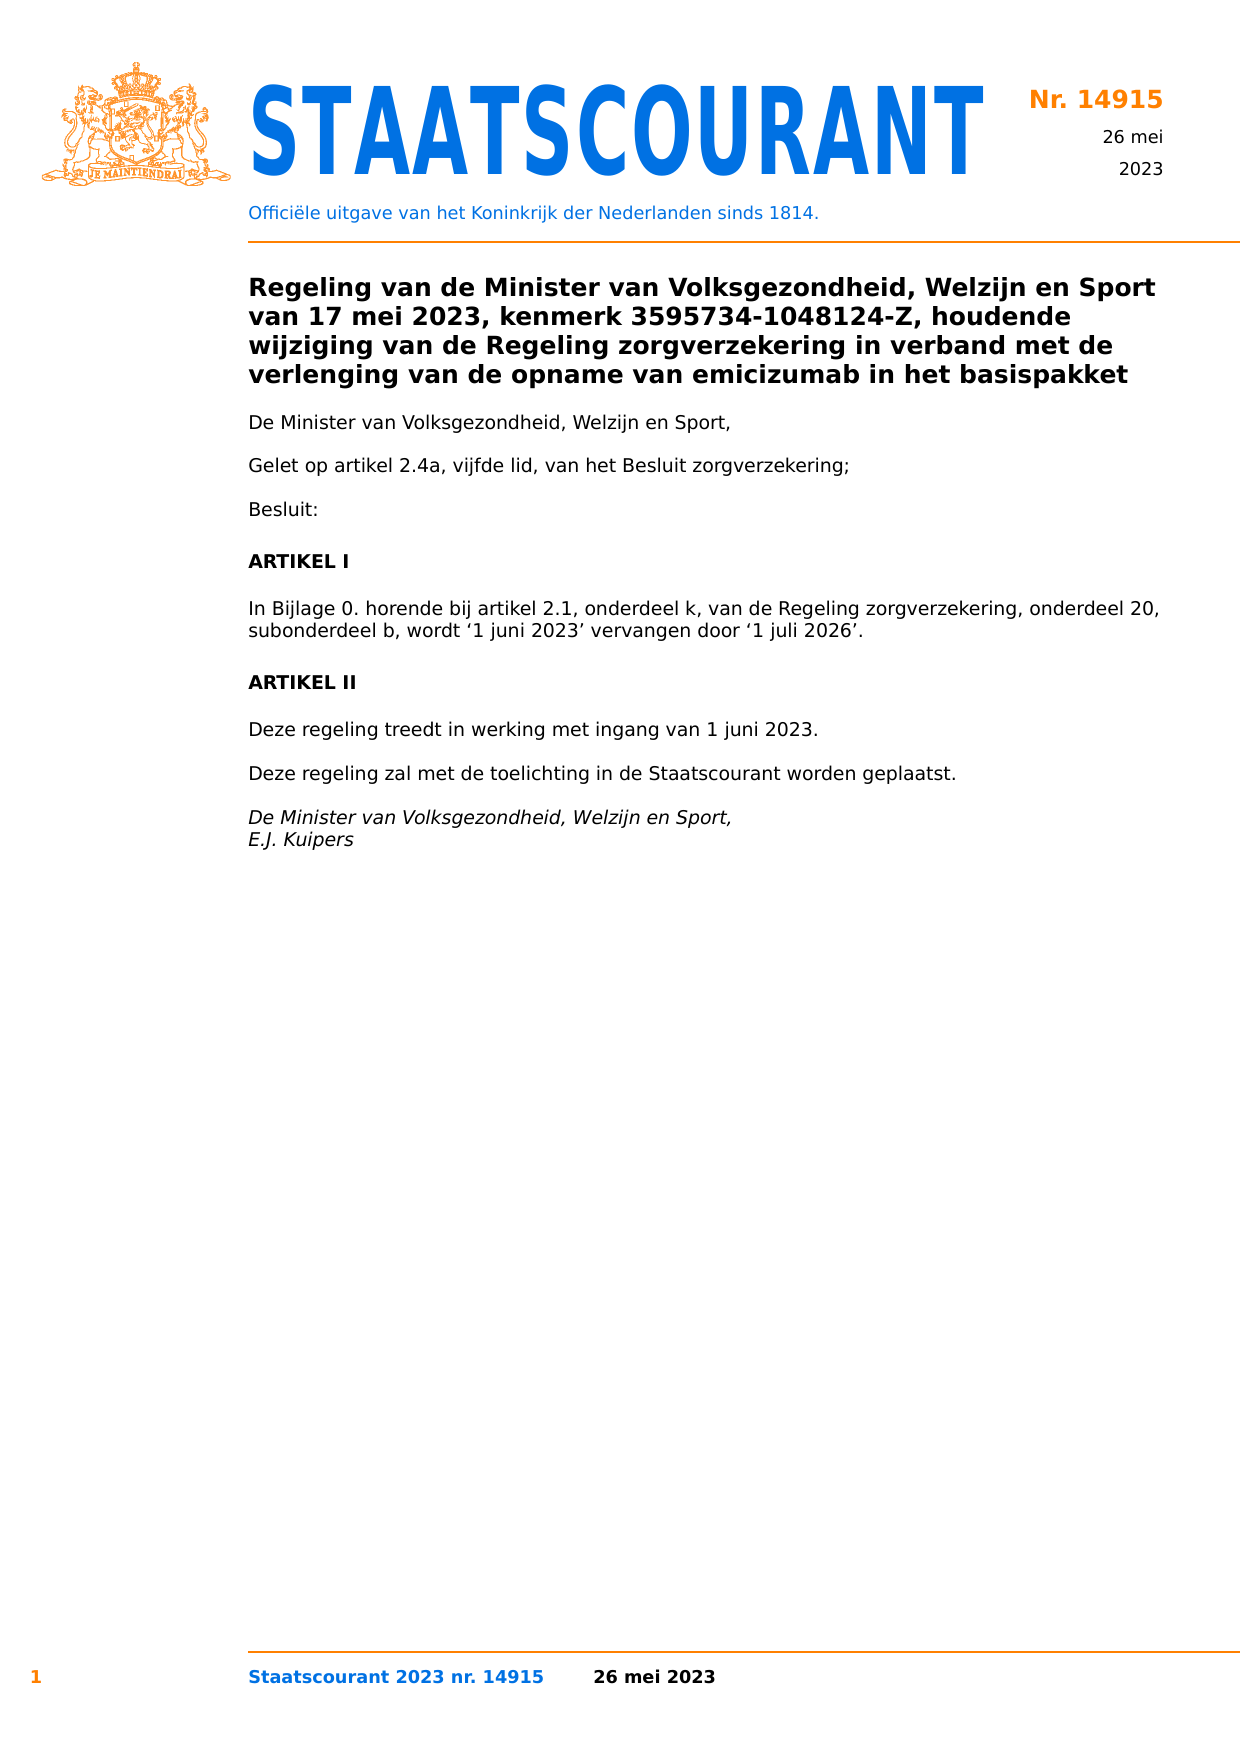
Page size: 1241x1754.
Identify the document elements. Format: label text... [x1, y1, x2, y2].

text De Minister van Volksgezondheid, Welzijn en Sport, E.J. Kuipers [248, 807, 1163, 851]
text De Minister van Volksgezondheid, Welzijn en Sport, [248, 412, 1163, 433]
subtitle ARTIKEL II [248, 672, 1163, 694]
subtitle ARTIKEL I [248, 551, 1163, 573]
subtitle Regeling van de Minister van Volksgezondheid, Welzijn en Sport van 17 mei 2023, kenmerk 3595734-1048124-Z, houdende wijziging van de Regeling zorgverzekering in verband met de verlenging van de opname van emicizumab in het basispakket [248, 273, 1163, 390]
text Gelet op artikel 2.4a, vijfde lid, van het Besluit zorgverzekering; [248, 455, 1163, 477]
table_cell Officiële uitgave van het Koninkrijk der Nederlanden sinds 1814. [248, 203, 1240, 241]
table_header [25, 62, 248, 241]
text Deze regeling treedt in werking met ingang van 1 juni 2023. [248, 719, 1163, 741]
text Besluit: [248, 499, 1163, 521]
table_cell 26 mei [998, 121, 1240, 153]
text Deze regeling zal met de toelichting in de Staatscourant worden geplaatst. [248, 763, 1163, 785]
table_header Nr. 14915 [998, 62, 1240, 121]
picture [41, 62, 231, 186]
table_header STAATSCOURANT [248, 62, 998, 203]
table_cell 2023 [998, 153, 1240, 203]
text In Bijlage 0. horende bij artikel 2.1, onderdeel k, van de Regeling zorgverzekering, onderdeel 20, subonderdeel b, wordt ‘1 juni 2023’ vervangen door ‘1 juli 2026’. [248, 598, 1163, 642]
